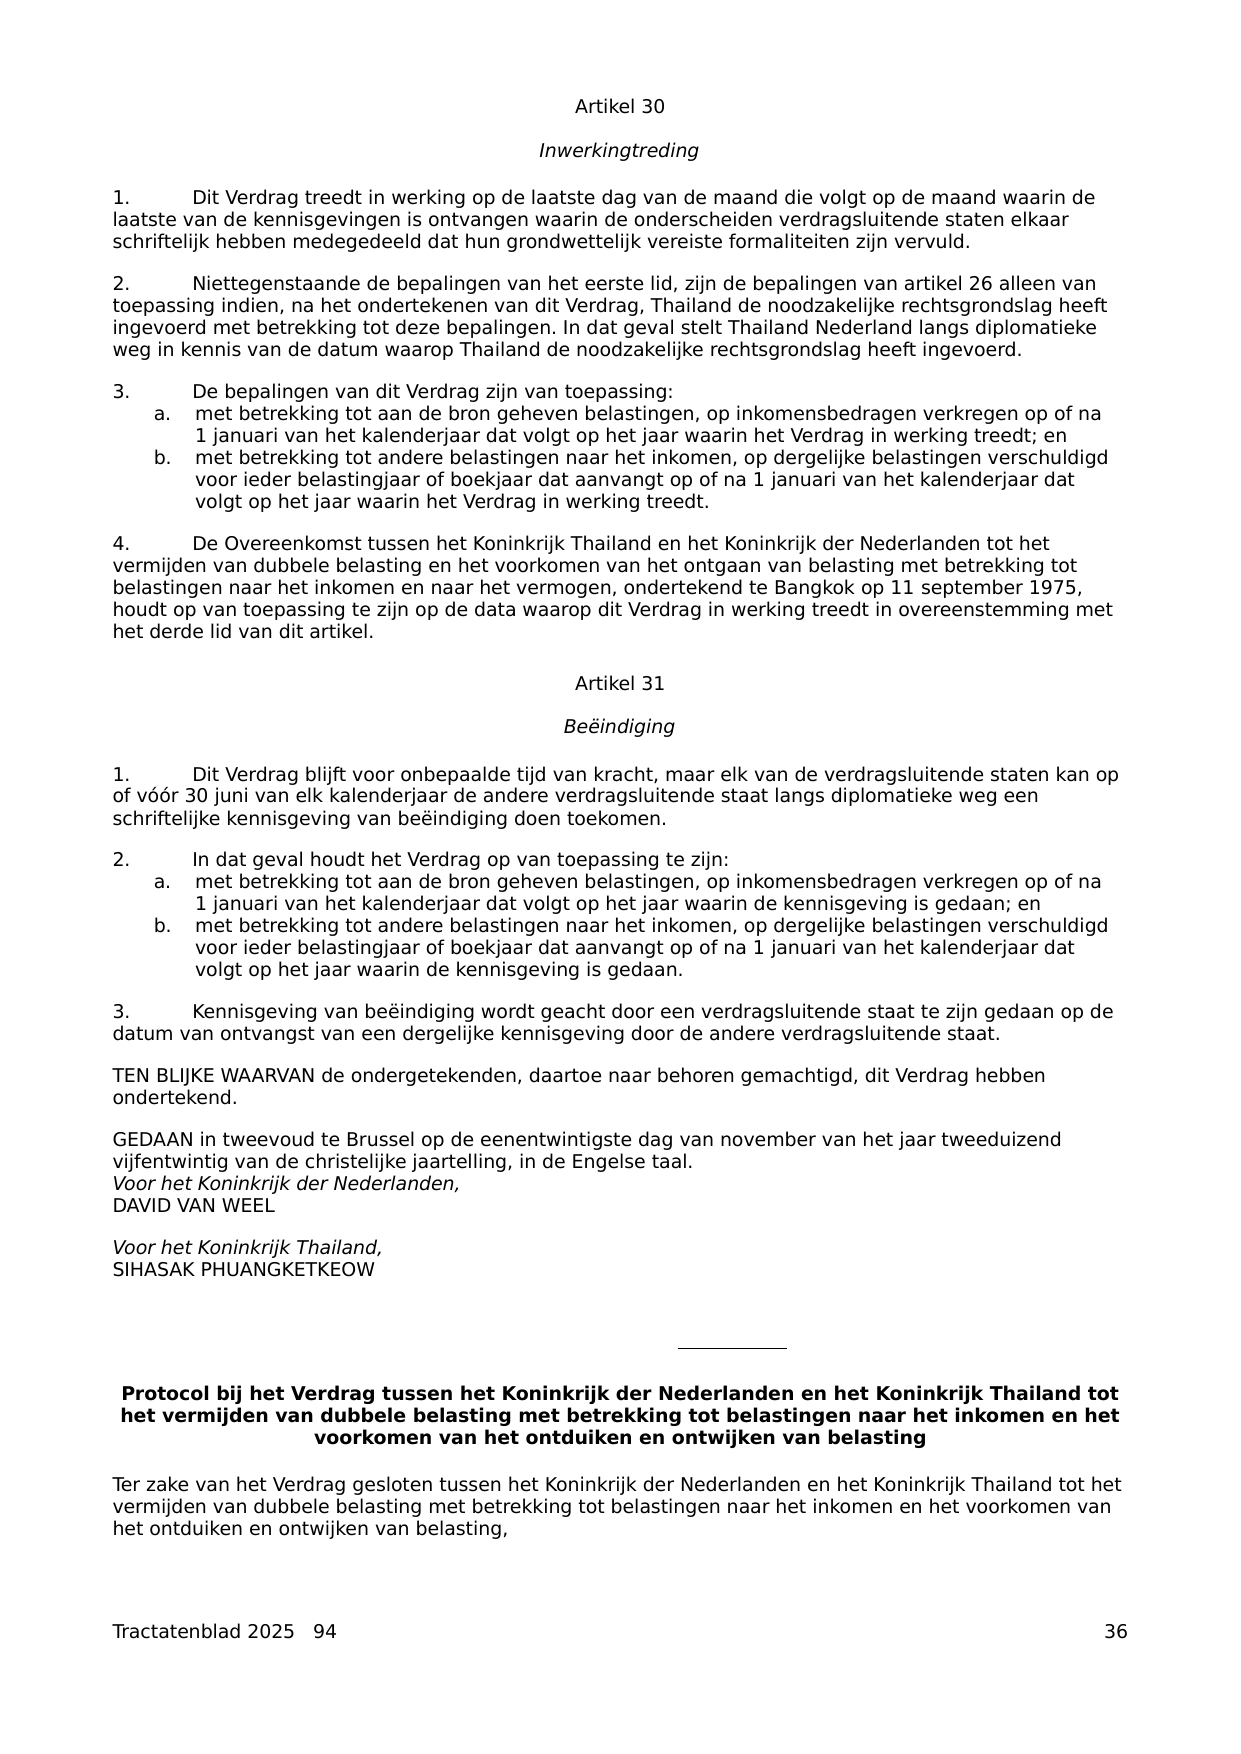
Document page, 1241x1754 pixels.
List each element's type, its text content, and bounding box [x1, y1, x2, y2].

text a. met betrekking tot aan de bron geheven belastingen, op inkomensbedragen verkregen op of na 1 januari van het kalenderjaar dat volgt op het jaar waarin de kennisgeving is gedaan; en [153, 871, 1128, 915]
text 3. Kennisgeving van beëindiging wordt geacht door een verdragsluitende staat te zijn gedaan op de datum van ontvangst van een dergelijke kennisgeving door de andere verdragsluitende staat. [112, 1001, 1128, 1045]
text 4. De Overeenkomst tussen het Koninkrijk Thailand en het Koninkrijk der Nederlanden tot het vermijden van dubbele belasting en het voorkomen van het ontgaan van belasting met betrekking tot belastingen naar het inkomen en naar het vermogen, ondertekend te Bangkok op 11 september 1975, houdt op van toepassing te zijn op de data waarop dit Verdrag in werking treedt in overeenstemming met het derde lid van dit artikel. [112, 533, 1128, 642]
subtitle Protocol bij het Verdrag tussen het Koninkrijk der Nederlanden en het Koninkrijk Thailand tot het vermijden van dubbele belasting met betrekking tot belastingen naar het inkomen en het voorkomen van het ontduiken en ontwijken van belasting [112, 1383, 1128, 1449]
text TEN BLIJKE WAARVAN de ondergetekenden, daartoe naar behoren gemachtigd, dit Verdrag hebben ondertekend. [112, 1065, 1128, 1109]
text 1. Dit Verdrag blijft voor onbepaalde tijd van kracht, maar elk van de verdragsluitende staten kan op of vóór 30 juni van elk kalenderjaar de andere verdragsluitende staat langs diplomatieke weg een schriftelijke kennisgeving van beëindiging doen toekomen. [112, 763, 1128, 829]
subtitle Artikel 31 Beëindiging [112, 672, 1128, 738]
text b. met betrekking tot andere belastingen naar het inkomen, op dergelijke belastingen verschuldigd voor ieder belastingjaar of boekjaar dat aanvangt op of na 1 januari van het kalenderjaar dat volgt op het jaar waarin de kennisgeving is gedaan. [153, 915, 1128, 981]
text GEDAAN in tweevoud te Brussel op de eenentwintigste dag van november van het jaar tweeduizend vijfentwintig van de christelijke jaartelling, in de Engelse taal. [112, 1129, 1128, 1173]
text 3. De bepalingen van dit Verdrag zijn van toepassing: [112, 381, 1128, 403]
text 2. Niettegenstaande de bepalingen van het eerste lid, zijn de bepalingen van artikel 26 alleen van toepassing indien, na het ondertekenen van dit Verdrag, Thailand de noodzakelijke rechtsgrondslag heeft ingevoerd met betrekking tot deze bepalingen. In dat geval stelt Thailand Nederland langs diplomatieke weg in kennis van de datum waarop Thailand de noodzakelijke rechtsgrondslag heeft ingevoerd. [112, 273, 1128, 361]
text Voor het Koninkrijk Thailand, SIHASAK PHUANGKETKEOW [112, 1237, 1128, 1281]
text a. met betrekking tot aan de bron geheven belastingen, op inkomensbedragen verkregen op of na 1 januari van het kalenderjaar dat volgt op het jaar waarin het Verdrag in werking treedt; en [153, 403, 1128, 447]
text 1. Dit Verdrag treedt in werking op de laatste dag van de maand die volgt op de maand waarin de laatste van de kennisgevingen is ontvangen waarin de onderscheiden verdragsluitende staten elkaar schriftelijk hebben medegedeeld dat hun grondwettelijk vereiste formaliteiten zijn vervuld. [112, 187, 1128, 253]
text 2. In dat geval houdt het Verdrag op van toepassing te zijn: [112, 849, 1128, 871]
subtitle Artikel 30 Inwerkingtreding [112, 96, 1128, 162]
text b. met betrekking tot andere belastingen naar het inkomen, op dergelijke belastingen verschuldigd voor ieder belastingjaar of boekjaar dat aanvangt op of na 1 januari van het kalenderjaar dat volgt op het jaar waarin het Verdrag in werking treedt. [153, 447, 1128, 513]
text Ter zake van het Verdrag gesloten tussen het Koninkrijk der Nederlanden en het Koninkrijk Thailand tot het vermijden van dubbele belasting met betrekking tot belastingen naar het inkomen en het voorkomen van het ontduiken en ontwijken van belasting, [112, 1474, 1128, 1540]
text Voor het Koninkrijk der Nederlanden, DAVID VAN WEEL [112, 1173, 1128, 1217]
